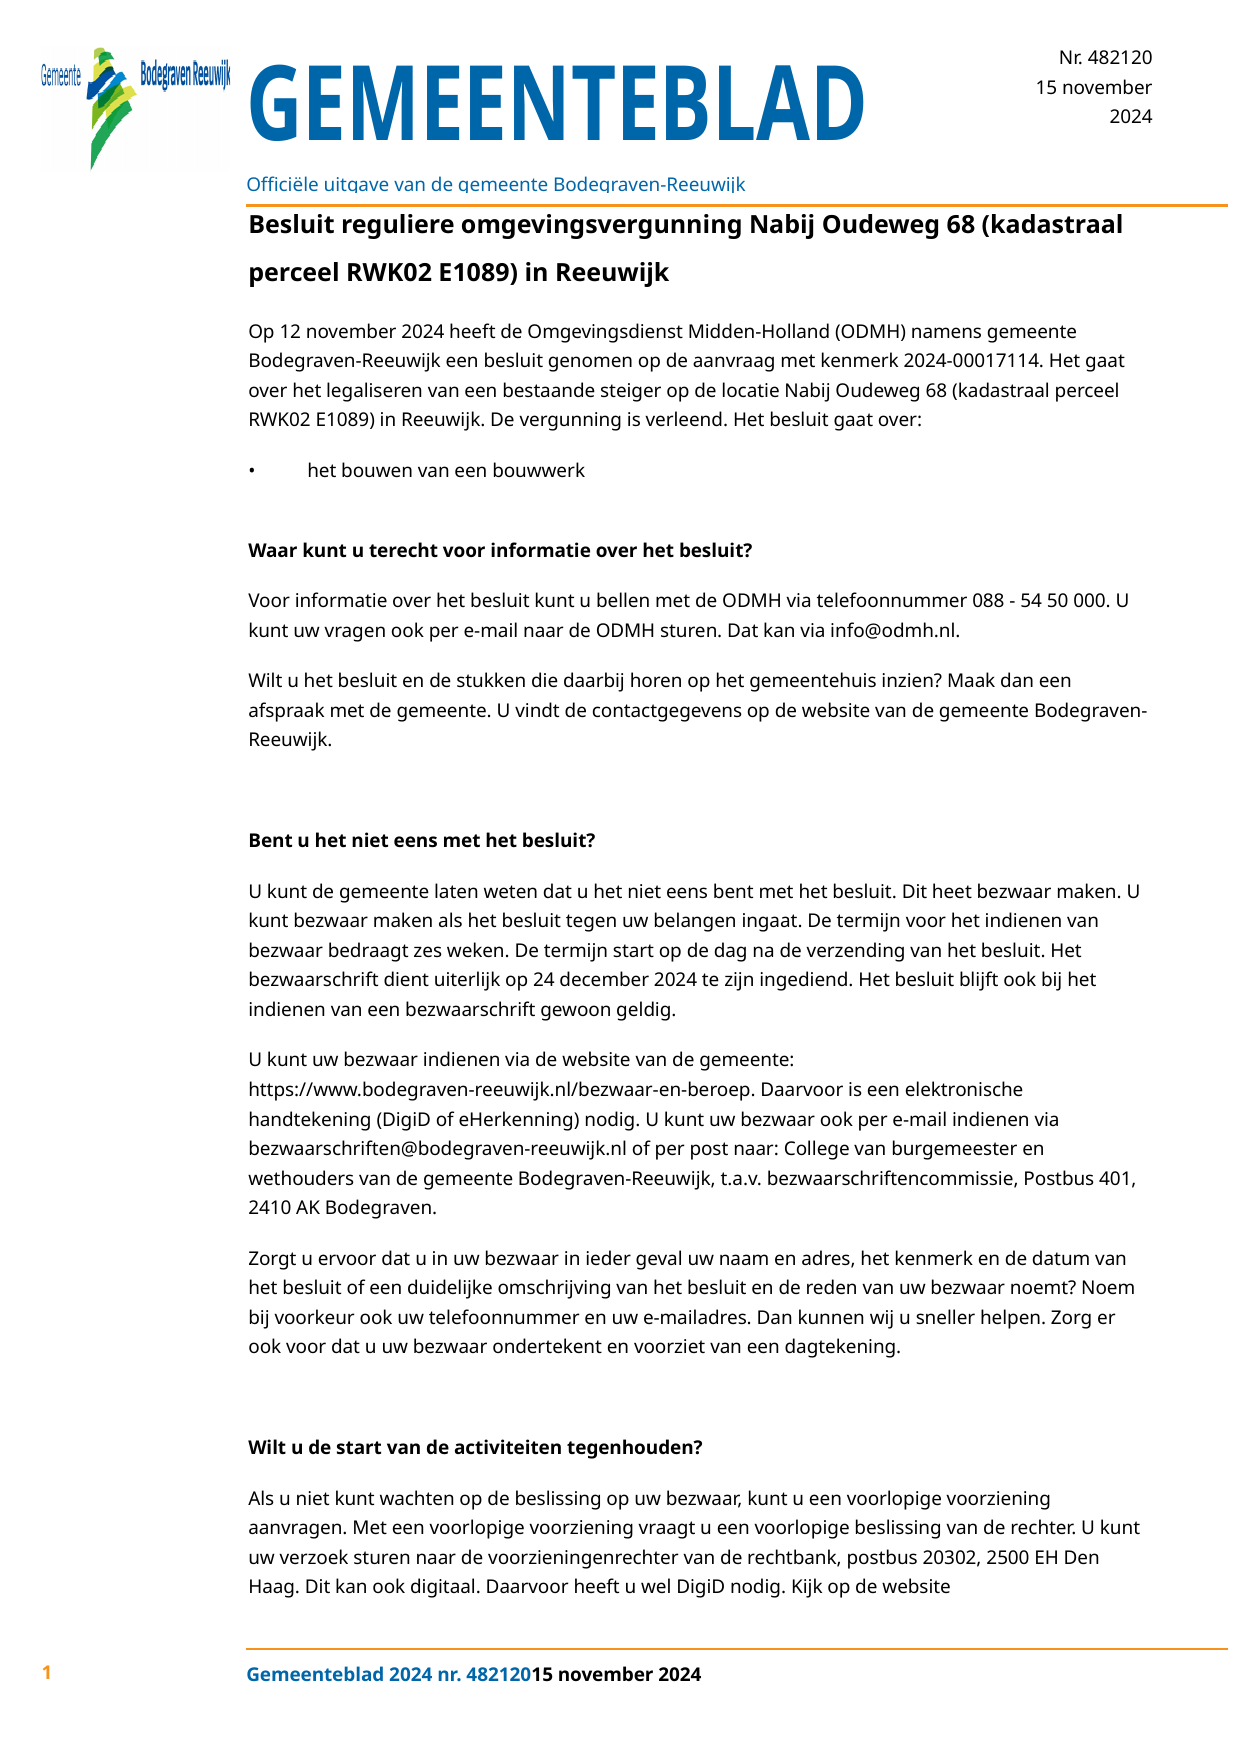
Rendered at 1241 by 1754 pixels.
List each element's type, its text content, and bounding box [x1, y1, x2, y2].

text Waar kunt u terecht voor informatie over het besluit? [248, 537, 1152, 563]
text Voor informatie over het besluit kunt u bellen met de ODMH via telefoonnummer 088 - 54 50 000. U kunt uw vragen ook per e-mail naar de ODMH sturen. Dat kan via info@odmh.nl. [248, 587, 1152, 643]
text Bent u het niet eens met het besluit? [248, 827, 1152, 853]
text Besluit reguliere omgevingsvergunning Nabij Oudeweg 68 (kadastraal perceel RWK02 E1089) in Reeuwijk [248, 207, 1152, 288]
text Wilt u de start van de activiteiten tegenhouden? [248, 1434, 1152, 1460]
text Op 12 november 2024 heeft de Omgevingsdienst Midden-Holland (ODMH) namens gemeente Bodegraven-Reeuwijk een besluit genomen op de aanvraag met kenmerk 2024-00017114. Het gaat over het legaliseren van een bestaande steiger op de locatie Nabij Oudeweg 68 (kadastraal perceel RWK02 E1089) in Reeuwijk. De vergunning is verleend. Het besluit gaat over: [248, 318, 1152, 432]
list het bouwen van een bouwwerk [248, 457, 1152, 483]
picture [41, 47, 231, 172]
text Wilt u het besluit en de stukken die daarbij horen op het gemeentehuis inzien? Maak dan een afspraak met de gemeente. U vindt de contactgegevens op de website van de gemeente Bodegraven-Reeuwijk. [248, 667, 1152, 752]
text Als u niet kunt wachten op de beslissing op uw bezwaar, kunt u een voorlopige voorziening aanvragen. Met een voorlopige voorziening vraagt u een voorlopige beslissing van de rechter. U kunt uw verzoek sturen naar de voorzieningenrechter van de rechtbank, postbus 20302, 2500 EH Den Haag. Dit kan ook digitaal. Daarvoor heeft u wel DigiD nodig. Kijk op de website [248, 1485, 1152, 1599]
text U kunt uw bezwaar indienen via de website van de gemeente: https://www.bodegraven-reeuwijk.nl/bezwaar-en-beroep. Daarvoor is een elektronische handtekening (DigiD of eHerkenning) nodig. U kunt uw bezwaar ook per e-mail indienen via bezwaarschriften@bodegraven-reeuwijk.nl of per post naar: College van burgemeester en wethouders van de gemeente Bodegraven-Reeuwijk, t.a.v. bezwaarschriftencommissie, Postbus 401, 2410 AK Bodegraven. [248, 1047, 1152, 1220]
text Zorgt u ervoor dat u in uw bezwaar in ieder geval uw naam en adres, het kenmerk en de datum van het besluit of een duidelijke omschrijving van het besluit en de reden van uw bezwaar noemt? Noem bij voorkeur ook uw telefoonnummer en uw e-mailadres. Dan kunnen wij u sneller helpen. Zorg er ook voor dat u uw bezwaar ondertekent en voorziet van een dagtekening. [248, 1245, 1152, 1359]
text U kunt de gemeente laten weten dat u het niet eens bent met het besluit. Dit heet bezwaar maken. U kunt bezwaar maken als het besluit tegen uw belangen ingaat. De termijn voor het indienen van bezwaar bedraagt zes weken. De termijn start op de dag na de verzending van het besluit. Het bezwaarschrift dient uiterlijk op 24 december 2024 te zijn ingediend. Het besluit blijft ook bij het indienen van een bezwaarschrift gewoon geldig. [248, 878, 1152, 1022]
